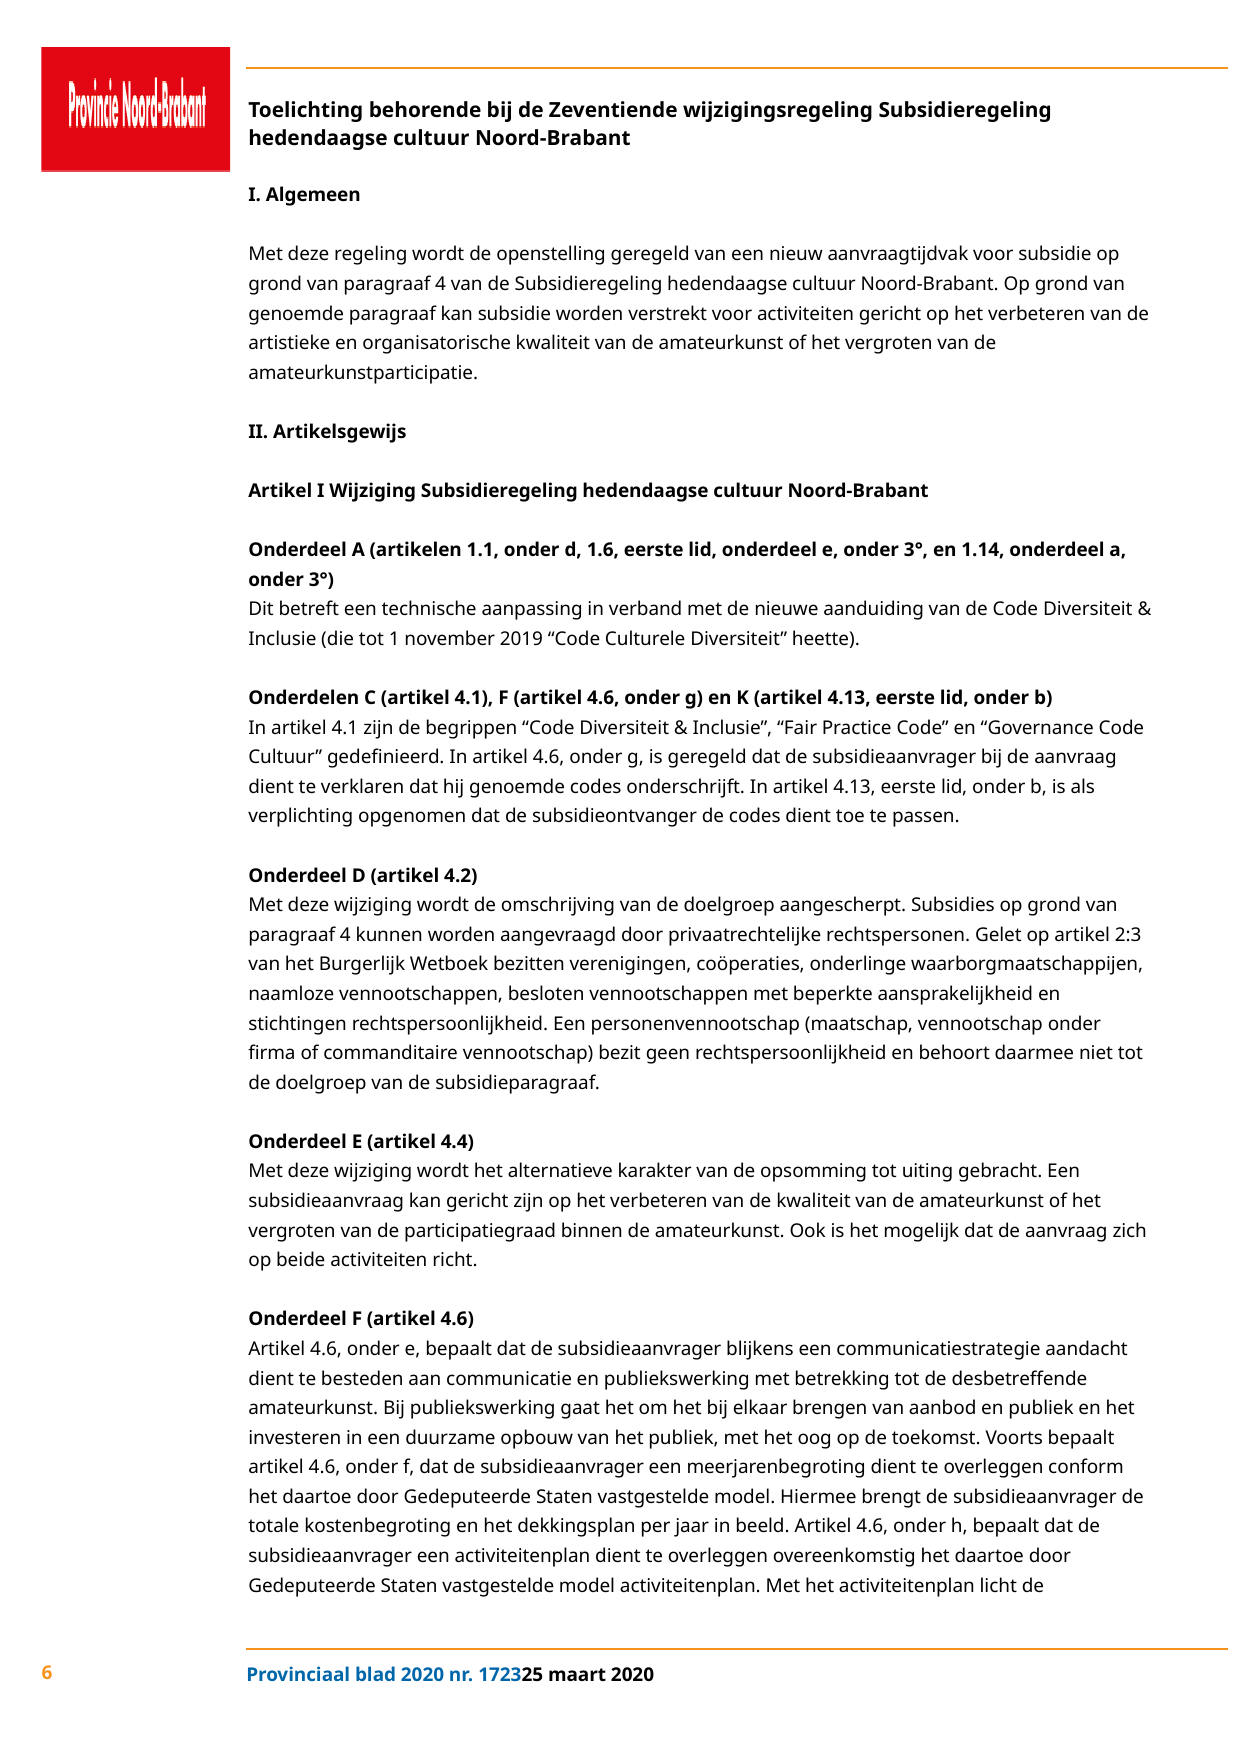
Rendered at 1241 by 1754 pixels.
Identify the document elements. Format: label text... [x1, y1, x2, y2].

text Dit betreft een technische aanpassing in verband met de nieuwe aanduiding van de Code Diversiteit & Inclusie (die tot 1 november 2019 “Code Culturele Diversiteit” heette). [248, 596, 1152, 651]
text Onderdeel D (artikel 4.2) [248, 862, 1152, 887]
text Artikel 4.6, onder e, bepaalt dat de subsidieaanvrager blijkens een communicatiestrategie aandacht dient te besteden aan communicatie en publiekswerking met betrekking tot de desbetreffende amateurkunst. Bij publiekswerking gaat het om het bij elkaar brengen van aanbod en publiek en het investeren in een duurzame opbouw van het publiek, met het oog op de toekomst. Voorts bepaalt artikel 4.6, onder f, dat de subsidieaanvrager een meerjarenbegroting dient te overleggen conform het daartoe door Gedeputeerde Staten vastgestelde model. Hiermee brengt de subsidieaanvrager de totale kostenbegroting en het dekkingsplan per jaar in beeld. Artikel 4.6, onder h, bepaalt dat de subsidieaanvrager een activiteitenplan dient te overleggen overeenkomstig het daartoe door Gedeputeerde Staten vastgestelde model activiteitenplan. Met het activiteitenplan licht de [248, 1335, 1152, 1597]
text Artikel I Wijziging Subsidieregeling hedendaagse cultuur Noord-Brabant [248, 477, 1152, 503]
text Toelichting behorende bij de Zeventiende wijzigingsregeling Subsidieregeling hedendaagse cultuur Noord-Brabant [248, 95, 1152, 152]
text Onderdeel A (artikelen 1.1, onder d, 1.6, eerste lid, onderdeel e, onder 3°, en 1.14, onderdeel a, onder 3°) [248, 536, 1152, 592]
text I. Algemeen [248, 181, 1152, 207]
text Onderdeel F (artikel 4.6) [248, 1306, 1152, 1331]
text Onderdelen C (artikel 4.1), F (artikel 4.6, onder g) en K (artikel 4.13, eerste lid, onder b) [248, 684, 1152, 710]
text Onderdeel E (artikel 4.4) [248, 1128, 1152, 1154]
text Met deze regeling wordt de openstelling geregeld van een nieuw aanvraagtijdvak voor subsidie op grond van paragraaf 4 van de Subsidieregeling hedendaagse cultuur Noord-Brabant. Op grond van genoemde paragraaf kan subsidie worden verstrekt voor activiteiten gericht op het verbeteren van de artistieke en organisatorische kwaliteit van de amateurkunst of het vergroten van de amateurkunstparticipatie. [248, 241, 1152, 384]
text Met deze wijziging wordt het alternatieve karakter van de opsomming tot uiting gebracht. Een subsidieaanvraag kan gericht zijn op het verbeteren van de kwaliteit van de amateurkunst of het vergroten van de participatiegraad binnen de amateurkunst. Ook is het mogelijk dat de aanvraag zich op beide activiteiten richt. [248, 1158, 1152, 1272]
text Met deze wijziging wordt de omschrijving van de doelgroep aangescherpt. Subsidies op grond van paragraaf 4 kunnen worden aangevraagd door privaatrechtelijke rechtspersonen. Gelet op artikel 2:3 van het Burgerlijk Wetboek bezitten verenigingen, coöperaties, onderlinge waarborgmaatschappijen, naamloze vennootschappen, besloten vennootschappen met beperkte aansprakelijkheid en stichtingen rechtspersoonlijkheid. Een personenvennootschap (maatschap, vennootschap onder firma of commanditaire vennootschap) bezit geen rechtspersoonlijkheid en behoort daarmee niet tot de doelgroep van de subsidieparagraaf. [248, 891, 1152, 1094]
text II. Artikelsgewijs [248, 418, 1152, 444]
text In artikel 4.1 zijn de begrippen “Code Diversiteit & Inclusie”, “Fair Practice Code” en “Governance Code Cultuur” gedefinieerd. In artikel 4.6, onder g, is geregeld dat de subsidieaanvrager bij de aanvraag dient te verklaren dat hij genoemde codes onderschrijft. In artikel 4.13, eerste lid, onder b, is als verplichting opgenomen dat de subsidieontvanger de codes dient toe te passen. [248, 714, 1152, 828]
picture [41, 47, 231, 172]
